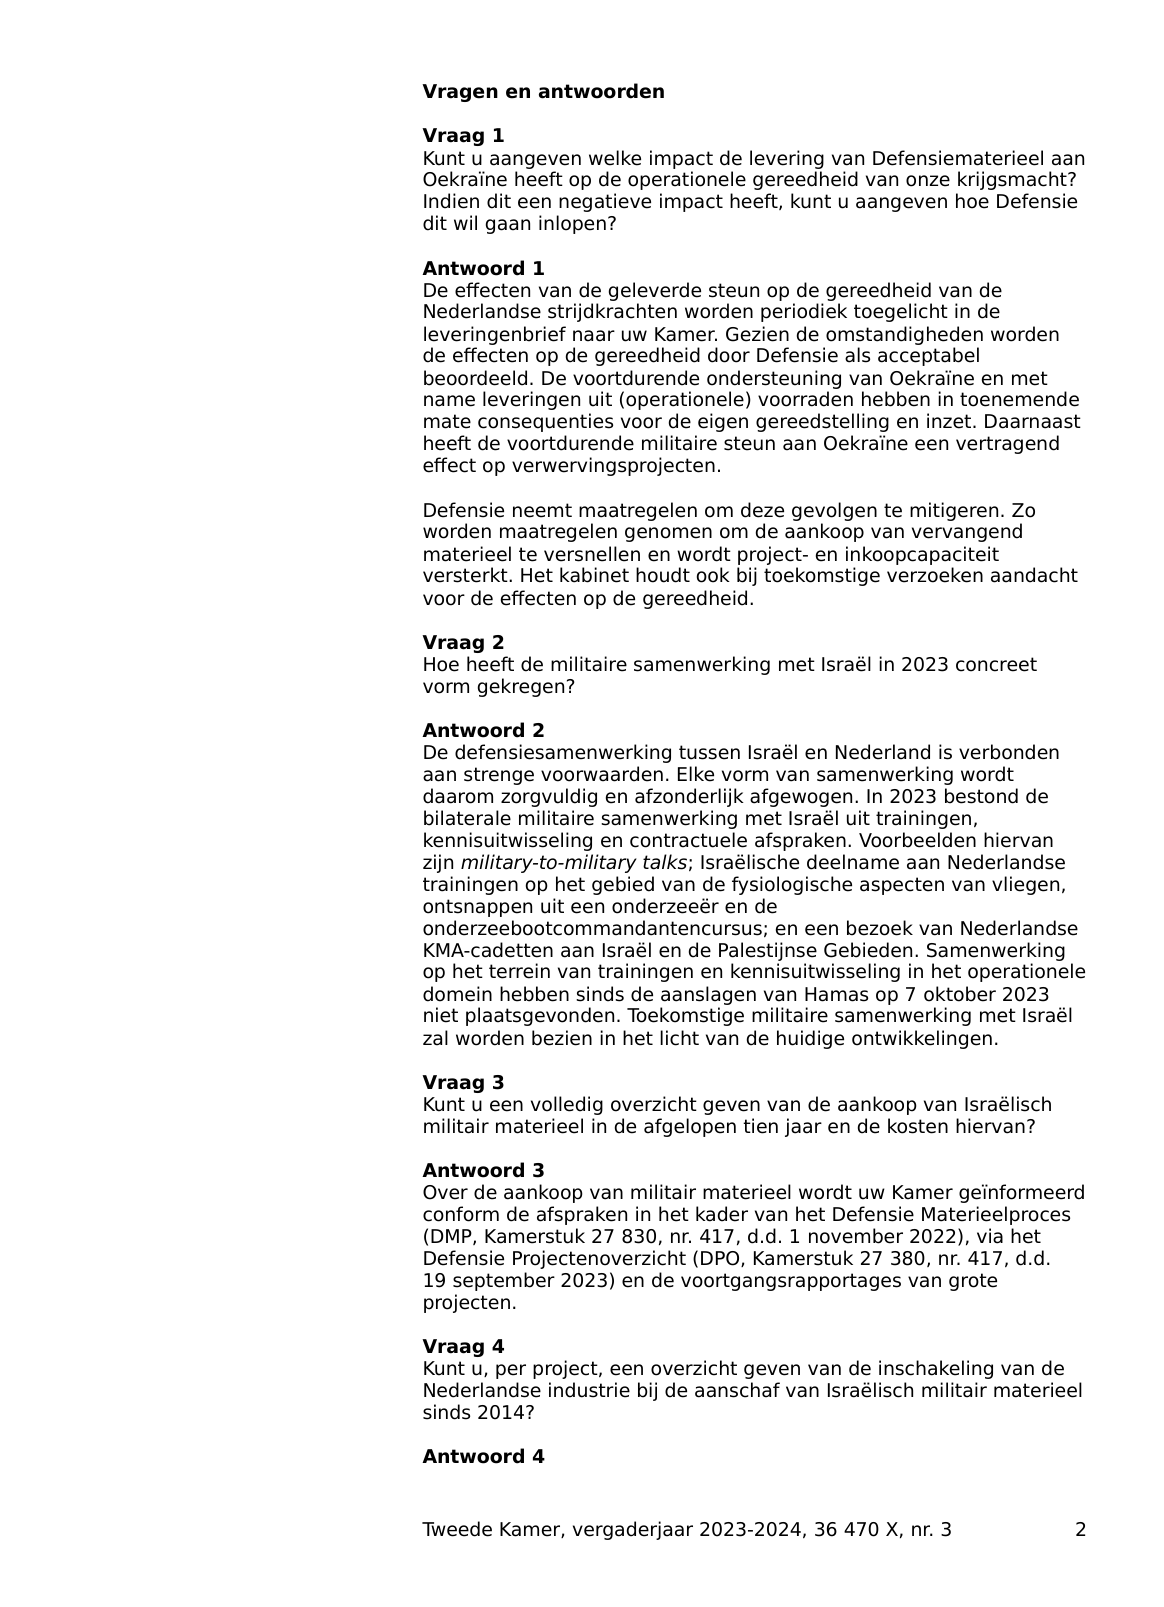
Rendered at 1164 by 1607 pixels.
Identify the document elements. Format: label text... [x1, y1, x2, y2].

text Defensie neemt maatregelen om deze gevolgen te mitigeren. Zo worden maatregelen genomen om de aankoop van vervangend materieel te versnellen en wordt project- en inkoopcapaciteit versterkt. Het kabinet houdt ook bij toekomstige verzoeken aandacht voor de effecten op de gereedheid. [422, 499, 1087, 609]
text Vraag 1 [422, 125, 1087, 147]
text Antwoord 3 [422, 1160, 1087, 1182]
text Over de aankoop van militair materieel wordt uw Kamer geïnformeerd conform de afspraken in het kader van het Defensie Materieelproces (DMP, Kamerstuk 27 830, nr. 417, d.d. 1 november 2022), via het Defensie Projectenoverzicht (DPO, Kamerstuk 27 380, nr. 417, d.d. 19 september 2023) en de voortgangsrapportages van grote projecten. [422, 1182, 1087, 1313]
subtitle Vragen en antwoorden [422, 81, 1087, 103]
text Antwoord 1 [422, 257, 1087, 279]
text Hoe heeft de militaire samenwerking met Israël in 2023 concreet vorm gekregen? [422, 653, 1087, 697]
text De effecten van de geleverde steun op de gereedheid van de Nederlandse strijdkrachten worden periodiek toegelicht in de leveringenbrief naar uw Kamer. Gezien de omstandigheden worden de effecten op de gereedheid door Defensie als acceptabel beoordeeld. De voortdurende ondersteuning van Oekraïne en met name leveringen uit (operationele) voorraden hebben in toenemende mate consequenties voor de eigen gereedstelling en inzet. Daarnaast heeft de voortdurende militaire steun aan Oekraïne een vertragend effect op verwervingsprojecten. [422, 279, 1087, 477]
text Vraag 2 [422, 632, 1087, 653]
text Antwoord 2 [422, 720, 1087, 742]
text Vraag 3 [422, 1072, 1087, 1093]
text Kunt u een volledig overzicht geven van de aankoop van Israëlisch militair materieel in de afgelopen tien jaar en de kosten hiervan? [422, 1093, 1087, 1137]
text De defensiesamenwerking tussen Israël en Nederland is verbonden aan strenge voorwaarden. Elke vorm van samenwerking wordt daarom zorgvuldig en afzonderlijk afgewogen. In 2023 bestond de bilaterale militaire samenwerking met Israël uit trainingen, kennisuitwisseling en contractuele afspraken. Voorbeelden hiervan zijn military-to-military talks; Israëlische deelname aan Nederlandse trainingen op het gebied van de fysiologische aspecten van vliegen, ontsnappen uit een onderzeeër en de onderzeebootcommandantencursus; en een bezoek van Nederlandse KMA-cadetten aan Israël en de Palestijnse Gebieden. Samenwerking op het terrein van trainingen en kennisuitwisseling in het operationele domein hebben sinds de aanslagen van Hamas op 7 oktober 2023 niet plaatsgevonden. Toekomstige militaire samenwerking met Israël zal worden bezien in het licht van de huidige ontwikkelingen. [422, 742, 1087, 1049]
text Antwoord 4 [422, 1446, 1087, 1468]
text Kunt u, per project, een overzicht geven van de inschakeling van de Nederlandse industrie bij de aanschaf van Israëlisch militair materieel sinds 2014? [422, 1358, 1087, 1424]
text Kunt u aangeven welke impact de levering van Defensiematerieel aan Oekraïne heeft op de operationele gereedheid van onze krijgsmacht? Indien dit een negatieve impact heeft, kunt u aangeven hoe Defensie dit wil gaan inlopen? [422, 147, 1087, 235]
text Vraag 4 [422, 1336, 1087, 1358]
